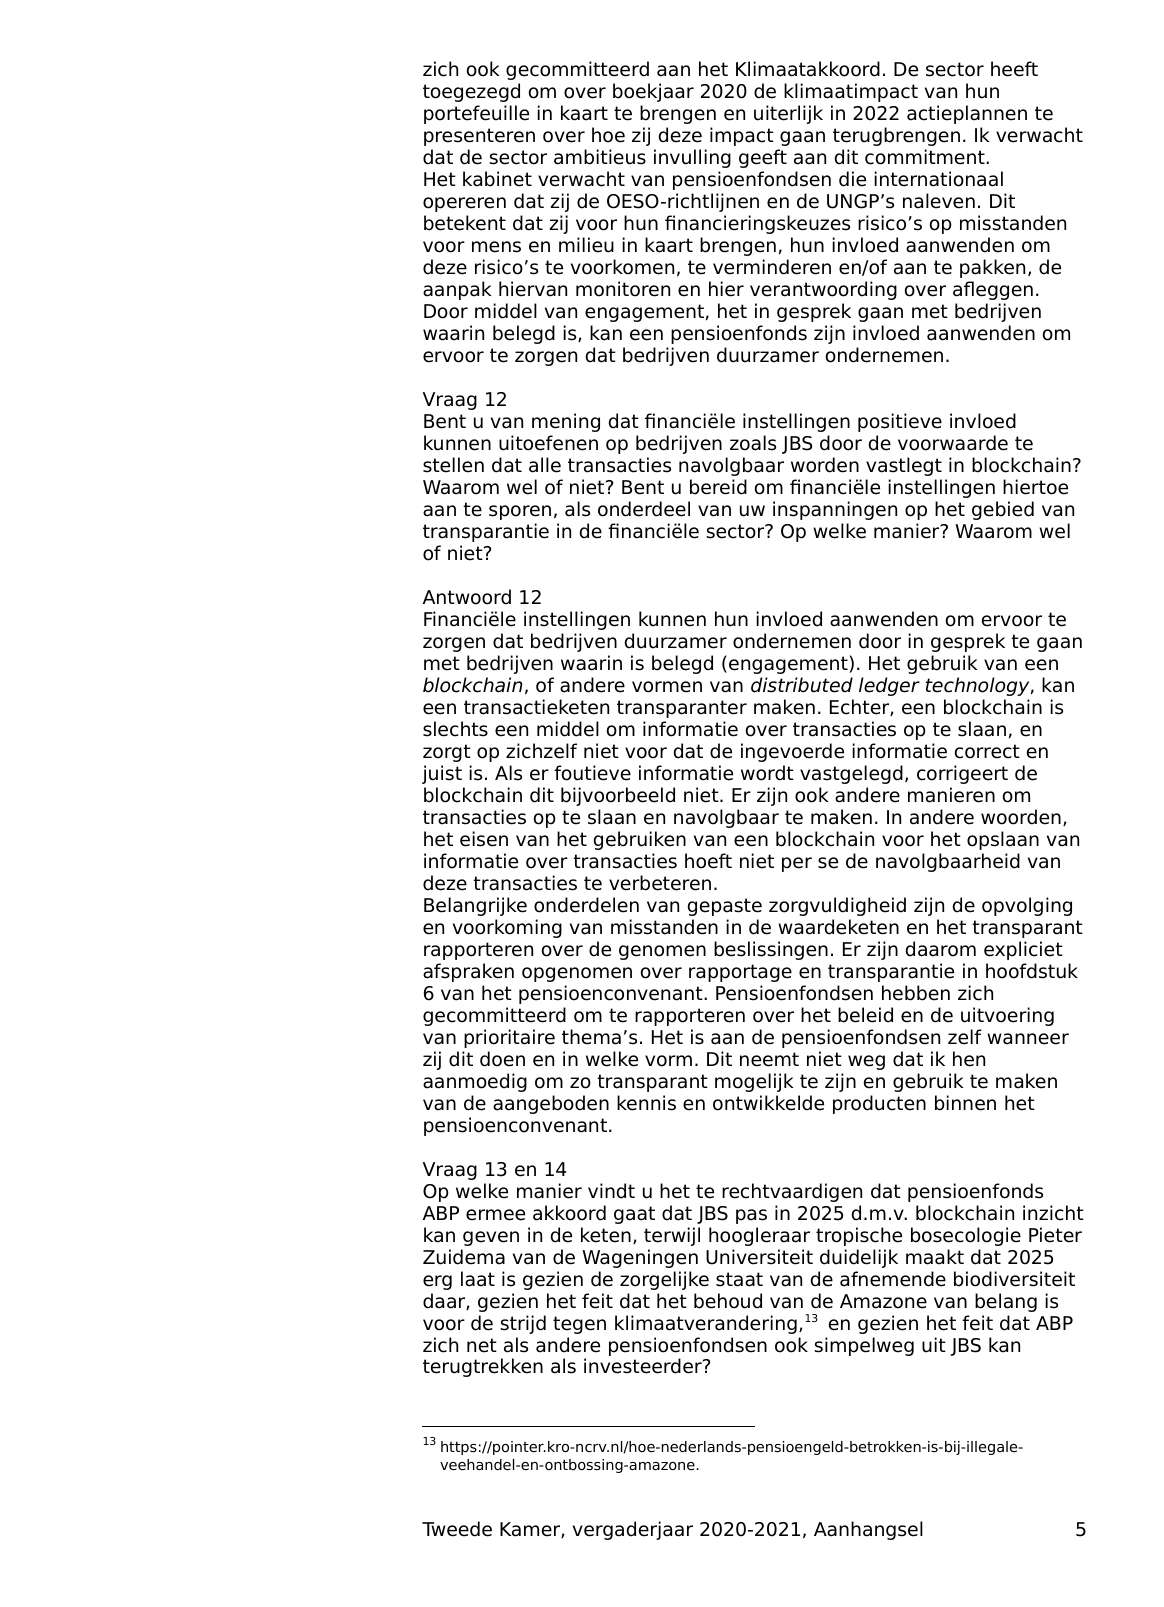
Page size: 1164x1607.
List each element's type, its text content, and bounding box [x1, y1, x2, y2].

text https://pointer.kro-ncrv.nl/hoe-nederlands-pensioengeld-betrokken-is-bij-illegale-veehandel-en-ontbossing-amazone. [422, 1435, 1087, 1474]
text Antwoord 12 [422, 587, 1087, 609]
text Vraag 12 [422, 389, 1087, 411]
text Vraag 13 en 14 [422, 1159, 1087, 1181]
text Het kabinet verwacht van pensioenfondsen die internationaal opereren dat zij de OESO-richtlijnen en de UNGP’s naleven. Dit betekent dat zij voor hun financieringskeuzes risico’s op misstanden voor mens en milieu in kaart brengen, hun invloed aanwenden om deze risico’s te voorkomen, te verminderen en/of aan te pakken, de aanpak hiervan monitoren en hier verantwoording over afleggen. Door middel van engagement, het in gesprek gaan met bedrijven waarin belegd is, kan een pensioenfonds zijn invloed aanwenden om ervoor te zorgen dat bedrijven duurzamer ondernemen. [422, 169, 1087, 367]
text Financiële instellingen kunnen hun invloed aanwenden om ervoor te zorgen dat bedrijven duurzamer ondernemen door in gesprek te gaan met bedrijven waarin is belegd (engagement). Het gebruik van een blockchain, of andere vormen van distributed ledger technology, kan een transactieketen transparanter maken. Echter, een blockchain is slechts een middel om informatie over transacties op te slaan, en zorgt op zichzelf niet voor dat de ingevoerde informatie correct en juist is. Als er foutieve informatie wordt vastgelegd, corrigeert de blockchain dit bijvoorbeeld niet. Er zijn ook andere manieren om transacties op te slaan en navolgbaar te maken. In andere woorden, het eisen van het gebruiken van een blockchain voor het opslaan van informatie over transacties hoeft niet per se de navolgbaarheid van deze transacties te verbeteren. [422, 609, 1087, 895]
text Op welke manier vindt u het te rechtvaardigen dat pensioenfonds ABP ermee akkoord gaat dat JBS pas in 2025 d.m.v. blockchain inzicht kan geven in de keten, terwijl hoogleraar tropische bosecologie Pieter Zuidema van de Wageningen Universiteit duidelijk maakt dat 2025 erg laat is gezien de zorgelijke staat van de afnemende biodiversiteit daar, gezien het feit dat het behoud van de Amazone van belang is voor de strijd tegen klimaatverandering, en gezien het feit dat ABP zich net als andere pensioenfondsen ook simpelweg uit JBS kan terugtrekken als investeerder? [422, 1181, 1087, 1378]
text Belangrijke onderdelen van gepaste zorgvuldigheid zijn de opvolging en voorkoming van misstanden in de waardeketen en het transparant rapporteren over de genomen beslissingen. Er zijn daarom expliciet afspraken opgenomen over rapportage en transparantie in hoofdstuk 6 van het pensioenconvenant. Pensioenfondsen hebben zich gecommitteerd om te rapporteren over het beleid en de uitvoering van prioritaire thema’s. Het is aan de pensioenfondsen zelf wanneer zij dit doen en in welke vorm. Dit neemt niet weg dat ik hen aanmoedig om zo transparant mogelijk te zijn en gebruik te maken van de aangeboden kennis en ontwikkelde producten binnen het pensioenconvenant. [422, 895, 1087, 1136]
text zich ook gecommitteerd aan het Klimaatakkoord. De sector heeft toegezegd om over boekjaar 2020 de klimaatimpact van hun portefeuille in kaart te brengen en uiterlijk in 2022 actieplannen te presenteren over hoe zij deze impact gaan terugbrengen. Ik verwacht dat de sector ambitieus invulling geeft aan dit commitment. [422, 59, 1087, 169]
text Bent u van mening dat financiële instellingen positieve invloed kunnen uitoefenen op bedrijven zoals JBS door de voorwaarde te stellen dat alle transacties navolgbaar worden vastlegt in blockchain? Waarom wel of niet? Bent u bereid om financiële instellingen hiertoe aan te sporen, als onderdeel van uw inspanningen op het gebied van transparantie in de financiële sector? Op welke manier? Waarom wel of niet? [422, 411, 1087, 565]
